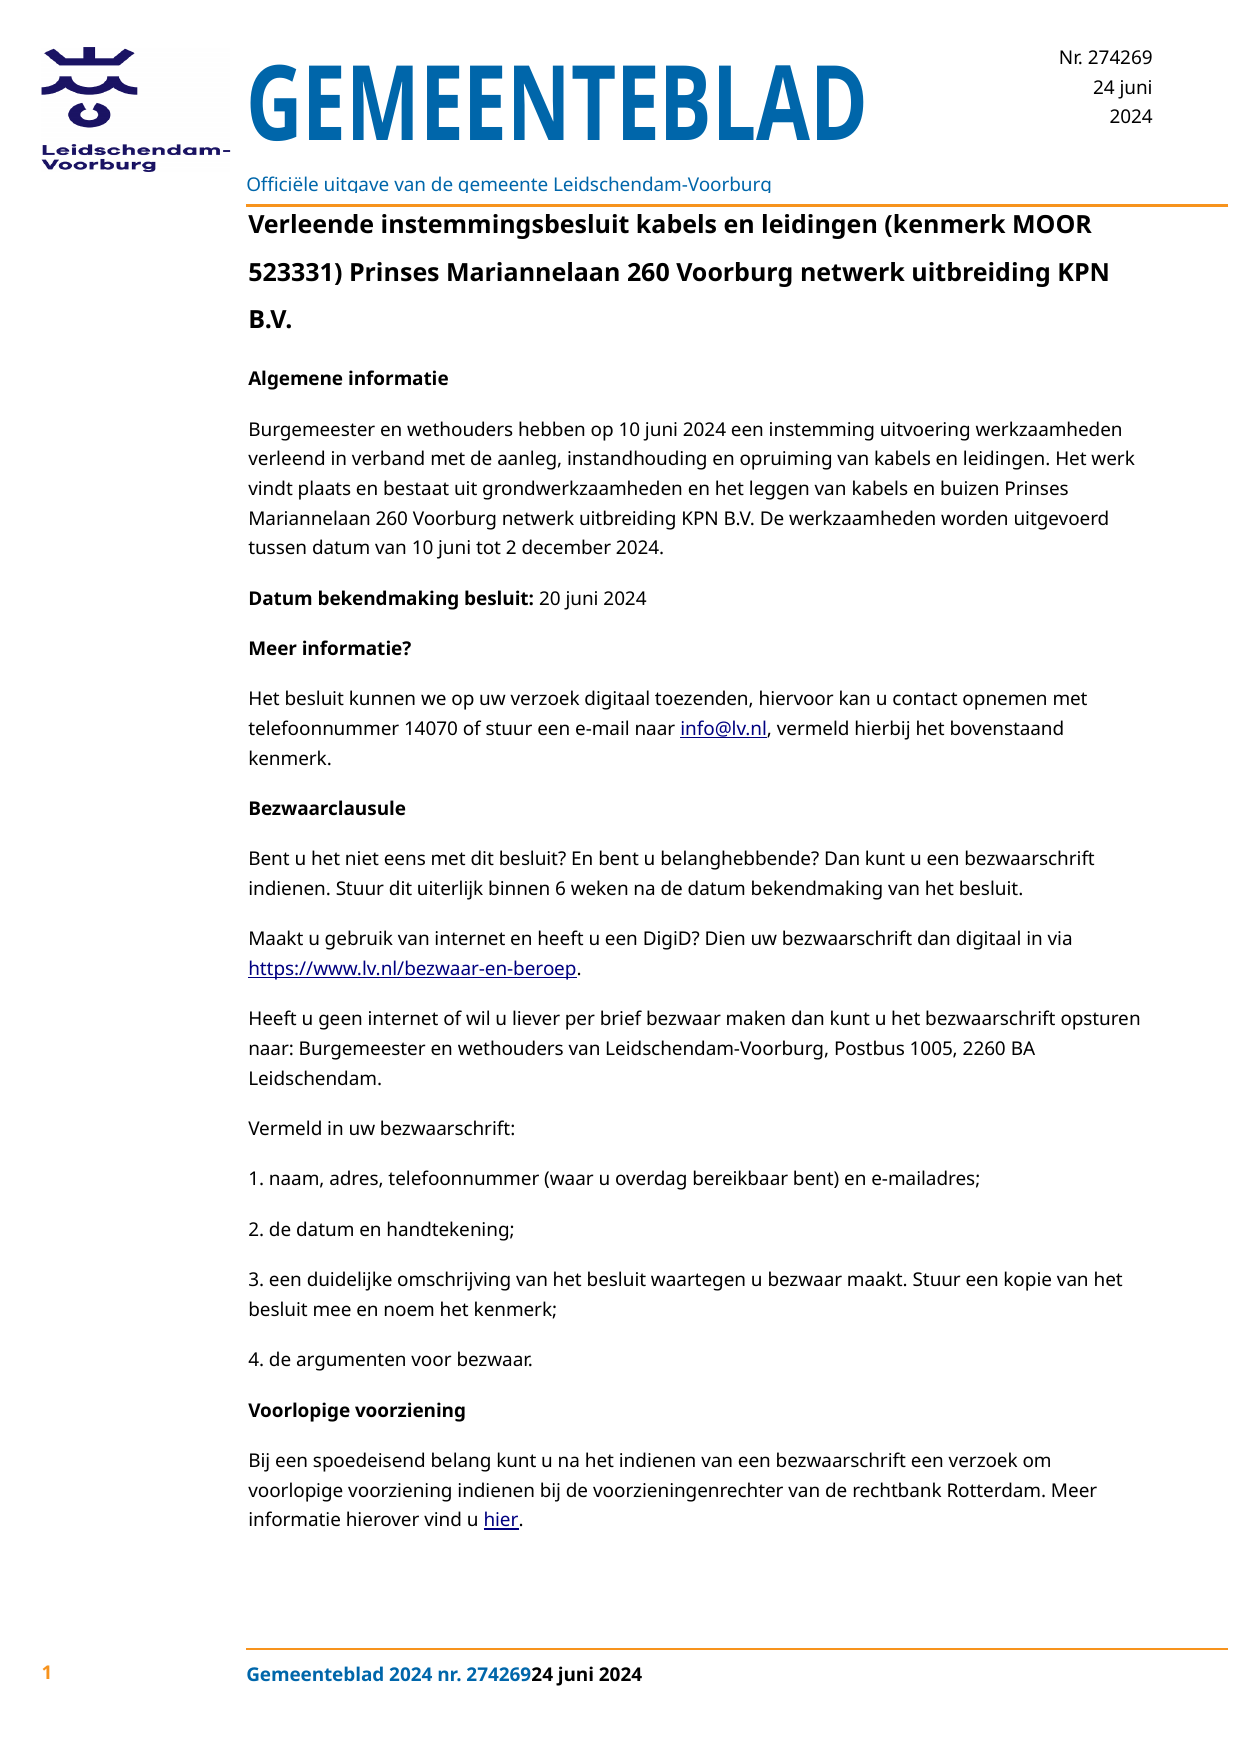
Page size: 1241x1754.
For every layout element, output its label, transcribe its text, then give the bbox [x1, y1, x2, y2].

text Het besluit kunnen we op uw verzoek digitaal toezenden, hiervoor kan u contact opnemen met telefoonnummer 14070 of stuur een e-mail naar info@lv.nl, vermeld hierbij het bovenstaand kenmerk. [248, 686, 1152, 770]
picture [41, 47, 231, 172]
text 4. de argumenten voor bezwaar. [248, 1346, 1152, 1372]
text 1. naam, adres, telefoonnummer (waar u overdag bereikbaar bent) en e-mailadres; [248, 1166, 1152, 1191]
text 2. de datum en handtekening; [248, 1216, 1152, 1242]
text Algemene informatie [248, 366, 1152, 391]
text Burgemeester en wethouders hebben op 10 juni 2024 een instemming uitvoering werkzaamheden verleend in verband met de aanleg, instandhouding en opruiming van kabels en leidingen. Het werk vindt plaats en bestaat uit grondwerkzaamheden en het leggen van kabels en buizen Prinses Mariannelaan 260 Voorburg netwerk uitbreiding KPN B.V. De werkzaamheden worden uitgevoerd tussen datum van 10 juni tot 2 december 2024. [248, 416, 1152, 560]
text Bezwaarclausule [248, 795, 1152, 821]
text Bij een spoedeisend belang kunt u na het indienen van een bezwaarschrift een verzoek om voorlopige voorziening indienen bij de voorzieningenrechter van de rechtbank Rotterdam. Meer informatie hierover vind u hier. [248, 1447, 1152, 1532]
text Datum bekendmaking besluit: 20 juni 2024 [248, 585, 1152, 610]
text Maakt u gebruik van internet en heeft u een DigiD? Dien uw bezwaarschrift dan digitaal in via https://www.lv.nl/bezwaar-en-beroep. [248, 926, 1152, 981]
text Verleende instemmingsbesluit kabels en leidingen (kenmerk MOOR 523331) Prinses Mariannelaan 260 Voorburg netwerk uitbreiding KPN B.V. [248, 207, 1152, 336]
text Voorlopige voorziening [248, 1397, 1152, 1422]
text Heeft u geen internet of wil u liever per brief bezwaar maken dan kunt u het bezwaarschrift opsturen naar: Burgemeester en wethouders van Leidschendam-Voorburg, Postbus 1005, 2260 BA Leidschendam. [248, 1006, 1152, 1090]
text Bent u het niet eens met dit besluit? En bent u belanghebbende? Dan kunt u een bezwaarschrift indienen. Stuur dit uiterlijk binnen 6 weken na de datum bekendmaking van het besluit. [248, 846, 1152, 901]
text Meer informatie? [248, 635, 1152, 661]
text Vermeld in uw bezwaarschrift: [248, 1115, 1152, 1141]
text 3. een duidelijke omschrijving van het besluit waartegen u bezwaar maakt. Stuur een kopie van het besluit mee en noem het kenmerk; [248, 1266, 1152, 1322]
